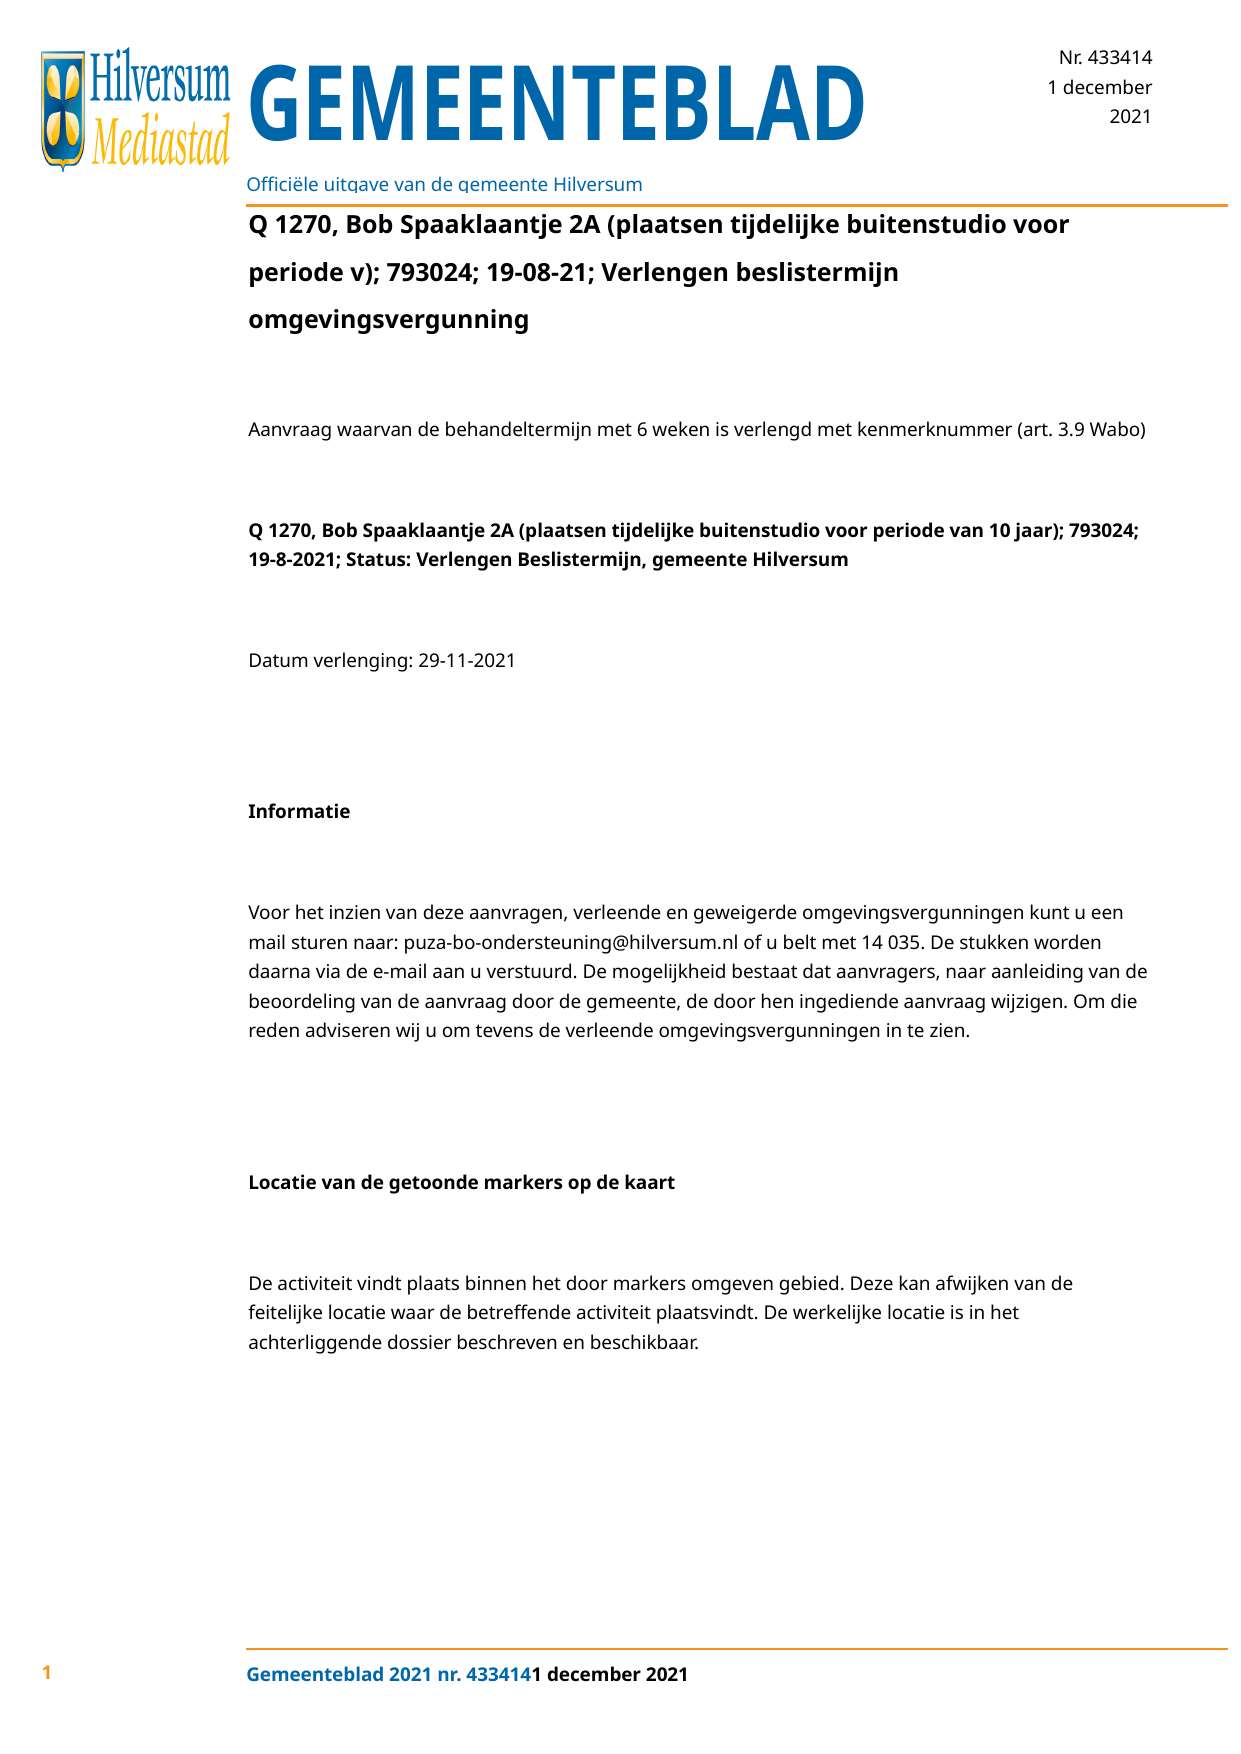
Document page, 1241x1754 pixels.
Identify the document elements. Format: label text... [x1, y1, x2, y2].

text Locatie van de getoonde markers op de kaart [248, 1169, 1152, 1194]
text Q 1270, Bob Spaaklaantje 2A (plaatsen tijdelijke buitenstudio voor periode van 10 jaar); 793024; 19-8-2021; Status: Verlengen Beslistermijn, gemeente Hilversum [248, 517, 1152, 572]
text Aanvraag waarvan de behandeltermijn met 6 weken is verlengd met kenmerknummer (art. 3.9 Wabo) [248, 416, 1152, 442]
text De activiteit vindt plaats binnen het door markers omgeven gebied. Deze kan afwijken van de feitelijke locatie waar de betreffende activiteit plaatsvindt. De werkelijke locatie is in het achterliggende dossier beschreven en beschikbaar. [248, 1270, 1152, 1354]
text Datum verlenging: 29-11-2021 [248, 647, 1152, 673]
picture [41, 47, 231, 172]
text Voor het inzien van deze aanvragen, verleende en geweigerde omgevingsvergunningen kunt u een mail sturen naar: puza-bo-ondersteuning@hilversum.nl of u belt met 14 035. De stukken worden daarna via de e-mail aan u verstuurd. De mogelijkheid bestaat dat aanvragers, naar aanleiding van de beoordeling van de aanvraag door de gemeente, de door hen ingediende aanvraag wijzigen. Om die reden adviseren wij u om tevens de verleende omgevingsvergunningen in te zien. [248, 899, 1152, 1043]
text Q 1270, Bob Spaaklaantje 2A (plaatsen tijdelijke buitenstudio voor periode v); 793024; 19-08-21; Verlengen beslistermijn omgevingsvergunning [248, 207, 1152, 336]
text Informatie [248, 798, 1152, 824]
